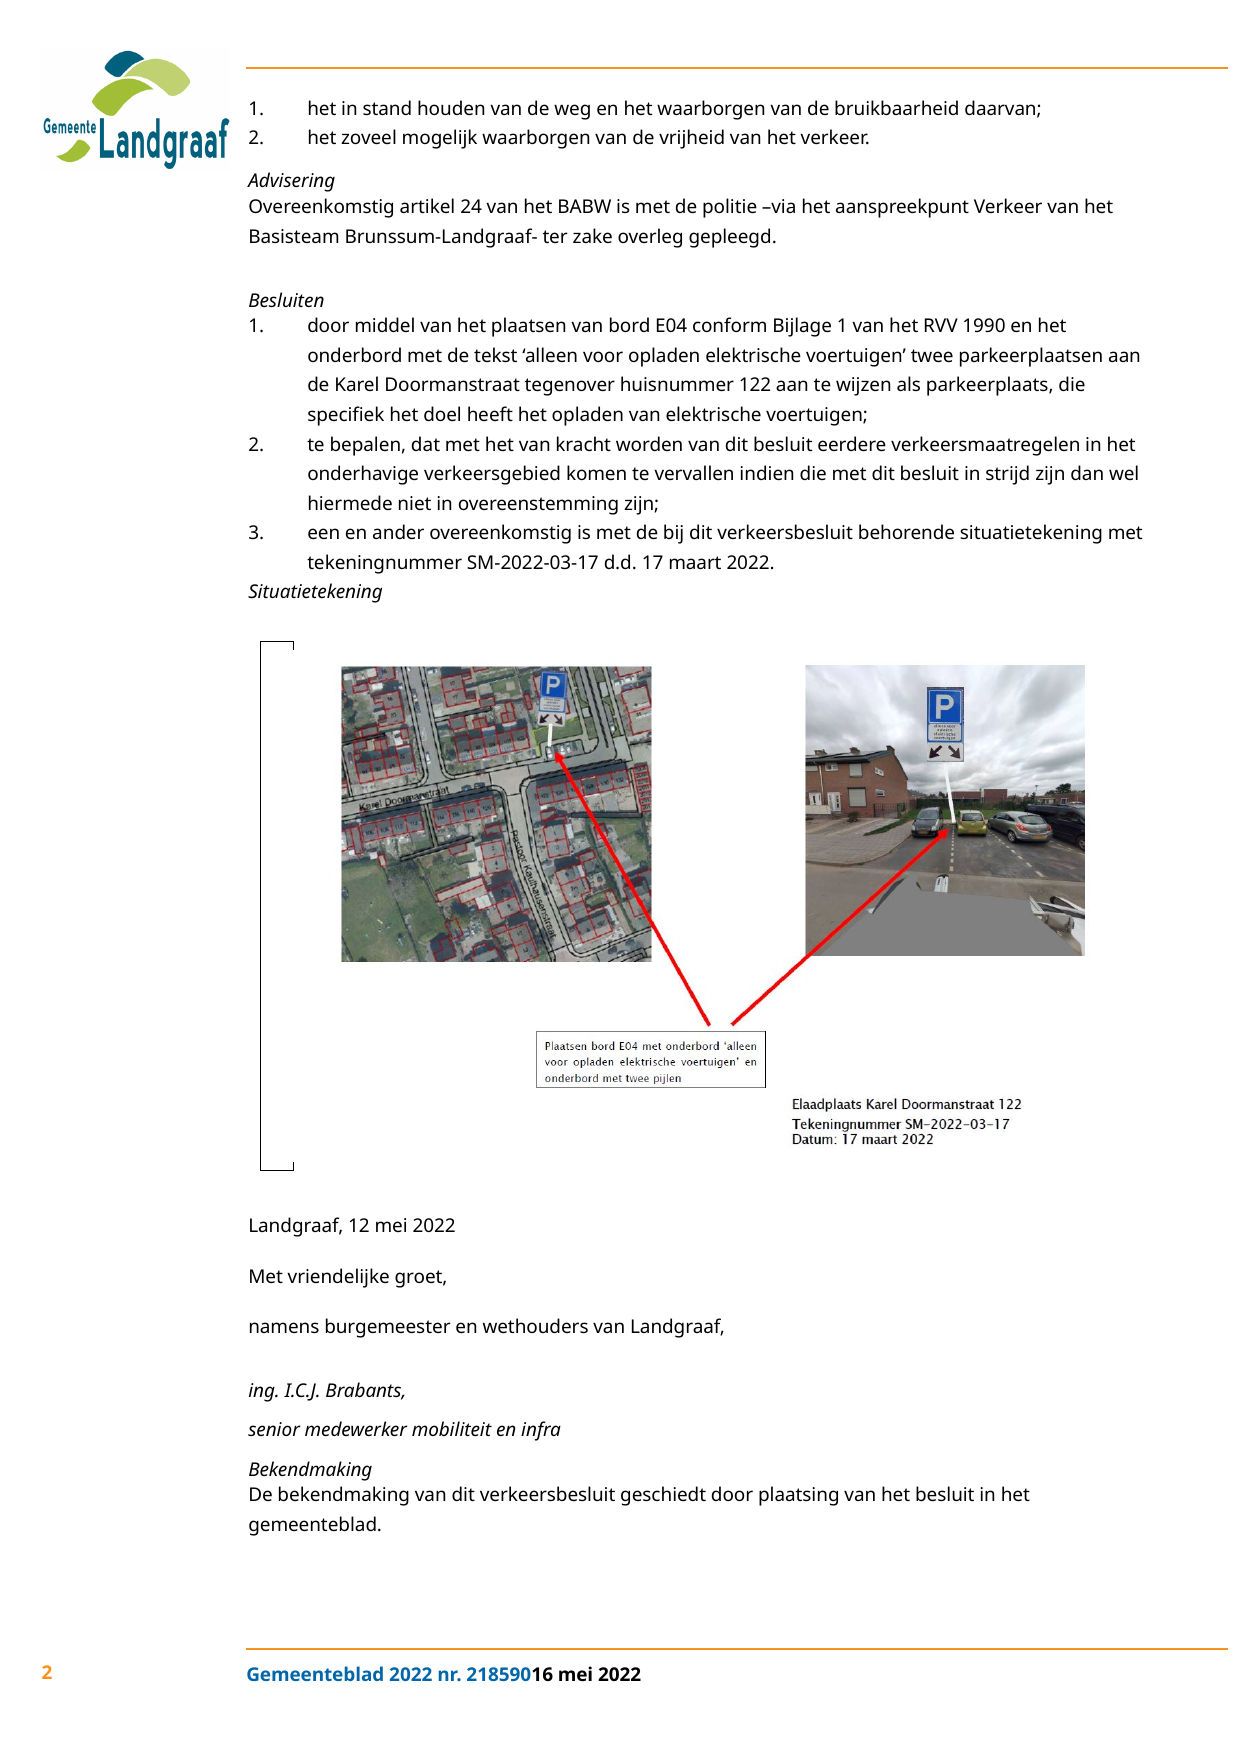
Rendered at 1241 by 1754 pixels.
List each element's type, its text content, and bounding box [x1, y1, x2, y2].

list te bepalen, dat met het van kracht worden van dit besluit eerdere verkeersmaatregelen in het onderhavige verkeersgebied komen te vervallen indien die met dit besluit in strijd zijn dan wel hiermede niet in overeenstemming zijn; [248, 431, 1152, 516]
text Advisering [248, 167, 1152, 193]
picture [268, 650, 1155, 1162]
list door middel van het plaatsen van bord E04 conform Bijlage 1 van het RVV 1990 en het onderbord met de tekst ‘alleen voor opladen elektrische voertuigen’ twee parkeerplaatsen aan de Karel Doormanstraat tegenover huisnummer 122 aan te wijzen als parkeerplaats, die specifiek het doel heeft het opladen van elektrische voertuigen; [248, 312, 1152, 427]
list het zoveel mogelijk waarborgen van de vrijheid van het verkeer. [248, 124, 1152, 150]
text Bekendmaking [248, 1456, 1152, 1482]
text Met vriendelijke groet, [248, 1263, 1152, 1289]
text Besluiten [248, 287, 1152, 312]
text Landgraaf, 12 mei 2022 [248, 1213, 1152, 1238]
text Situatietekening [248, 579, 1152, 604]
text Overeenkomstig artikel 24 van het BABW is met de politie –via het aanspreekpunt Verkeer van het Basisteam Brunssum-Landgraaf- ter zake overleg gepleegd. [248, 193, 1152, 248]
text ing. I.C.J. Brabants, [248, 1377, 1152, 1403]
text senior medewerker mobiliteit en infra [248, 1417, 1152, 1442]
list een en ander overeenkomstig is met de bij dit verkeersbesluit behorende situatietekening met tekeningnummer SM-2022-03-17 d.d. 17 maart 2022. [248, 519, 1152, 575]
list het in stand houden van de weg en het waarborgen van de bruikbaarheid daarvan; [248, 95, 1152, 121]
picture [41, 47, 231, 172]
text De bekendmaking van dit verkeersbesluit geschiedt door plaatsing van het besluit in het gemeenteblad. [248, 1482, 1152, 1537]
text namens burgemeester en wethouders van Landgraaf, [248, 1313, 1152, 1339]
